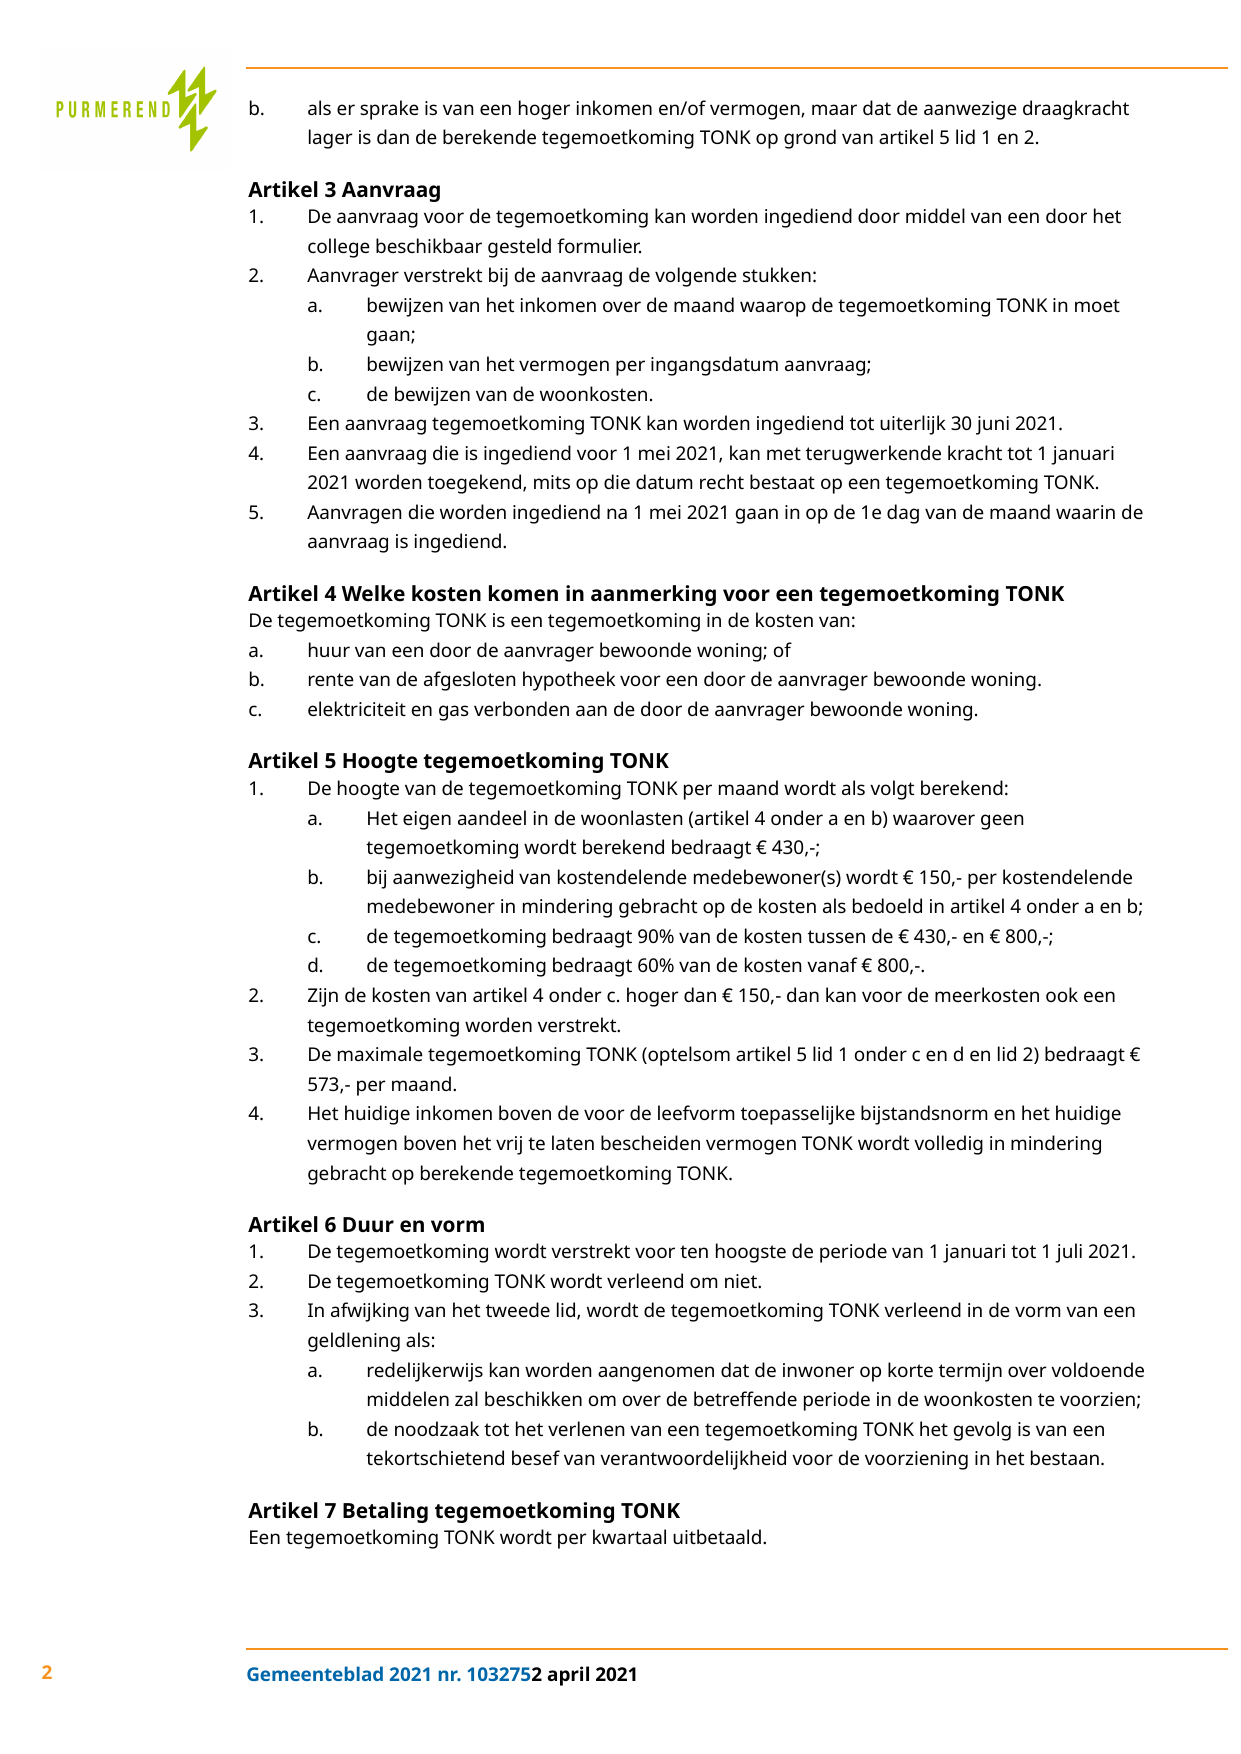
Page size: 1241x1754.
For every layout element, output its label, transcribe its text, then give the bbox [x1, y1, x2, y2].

list Het eigen aandeel in de woonlasten (artikel 4 onder a en b) waarover geen tegemoetkoming wordt berekend bedraagt € 430,-; [307, 805, 1152, 860]
list de noodzaak tot het verlenen van een tegemoetkoming TONK het gevolg is van een tekortschietend besef van verantwoordelijkheid voor de voorziening in het bestaan. [307, 1416, 1152, 1471]
text Artikel 3 Aanvraag [248, 175, 1152, 203]
text Een tegemoetkoming TONK wordt per kwartaal uitbetaald. [248, 1524, 1152, 1550]
list redelijkerwijs kan worden aangenomen dat de inwoner op korte termijn over voldoende middelen zal beschikken om over de betreffende periode in de woonkosten te voorzien; [307, 1357, 1152, 1412]
list huur van een door de aanvrager bewoonde woning; of [248, 637, 1152, 663]
list bewijzen van het inkomen over de maand waarop de tegemoetkoming TONK in moet gaan; [307, 292, 1152, 347]
list Aanvrager verstrekt bij de aanvraag de volgende stukken: [248, 262, 1152, 288]
list de tegemoetkoming bedraagt 90% van de kosten tussen de € 430,- en € 800,-; [307, 923, 1152, 949]
list In afwijking van het tweede lid, wordt de tegemoetkoming TONK verleend in de vorm van een geldlening als: [248, 1298, 1152, 1353]
list bij aanwezigheid van kostendelende medebewoner(s) wordt € 150,- per kostendelende medebewoner in mindering gebracht op de kosten als bedoeld in artikel 4 onder a en b; [307, 864, 1152, 919]
list De aanvraag voor de tegemoetkoming kan worden ingediend door middel van een door het college beschikbaar gesteld formulier. [248, 203, 1152, 258]
list de tegemoetkoming bedraagt 60% van de kosten vanaf € 800,-. [307, 953, 1152, 978]
list Zijn de kosten van artikel 4 onder c. hoger dan € 150,- dan kan voor de meerkosten ook een tegemoetkoming worden verstrekt. [248, 982, 1152, 1037]
list Het huidige inkomen boven de voor de leefvorm toepasselijke bijstandsnorm en het huidige vermogen boven het vrij te laten bescheiden vermogen TONK wordt volledig in mindering gebracht op berekende tegemoetkoming TONK. [248, 1101, 1152, 1185]
list Een aanvraag die is ingediend voor 1 mei 2021, kan met terugwerkende kracht tot 1 januari 2021 worden toegekend, mits op die datum recht bestaat op een tegemoetkoming TONK. [248, 440, 1152, 495]
list De tegemoetkoming TONK wordt verleend om niet. [248, 1268, 1152, 1294]
list bewijzen van het vermogen per ingangsdatum aanvraag; [307, 351, 1152, 377]
text Artikel 7 Betaling tegemoetkoming TONK [248, 1496, 1152, 1524]
list Een aanvraag tegemoetkoming TONK kan worden ingediend tot uiterlijk 30 juni 2021. [248, 410, 1152, 436]
list De maximale tegemoetkoming TONK (optelsom artikel 5 lid 1 onder c en d en lid 2) bedraagt € 573,- per maand. [248, 1041, 1152, 1097]
list rente van de afgesloten hypotheek voor een door de aanvrager bewoonde woning. [248, 667, 1152, 692]
text De tegemoetkoming TONK is een tegemoetkoming in de kosten van: [248, 607, 1152, 633]
list De hoogte van de tegemoetkoming TONK per maand wordt als volgt berekend: [248, 775, 1152, 801]
list De tegemoetkoming wordt verstrekt voor ten hoogste de periode van 1 januari tot 1 juli 2021. [248, 1238, 1152, 1264]
text Artikel 4 Welke kosten komen in aanmerking voor een tegemoetkoming TONK [248, 579, 1152, 607]
list elektriciteit en gas verbonden aan de door de aanvrager bewoonde woning. [248, 696, 1152, 722]
list Aanvragen die worden ingediend na 1 mei 2021 gaan in op de 1e dag van de maand waarin de aanvraag is ingediend. [248, 499, 1152, 554]
text Artikel 6 Duur en vorm [248, 1210, 1152, 1238]
list als er sprake is van een hoger inkomen en/of vermogen, maar dat de aanwezige draagkracht lager is dan de berekende tegemoetkoming TONK op grond van artikel 5 lid 1 en 2. [248, 95, 1152, 150]
list de bewijzen van de woonkosten. [307, 381, 1152, 406]
picture [41, 47, 231, 172]
text Artikel 5 Hoogte tegemoetkoming TONK [248, 747, 1152, 775]
